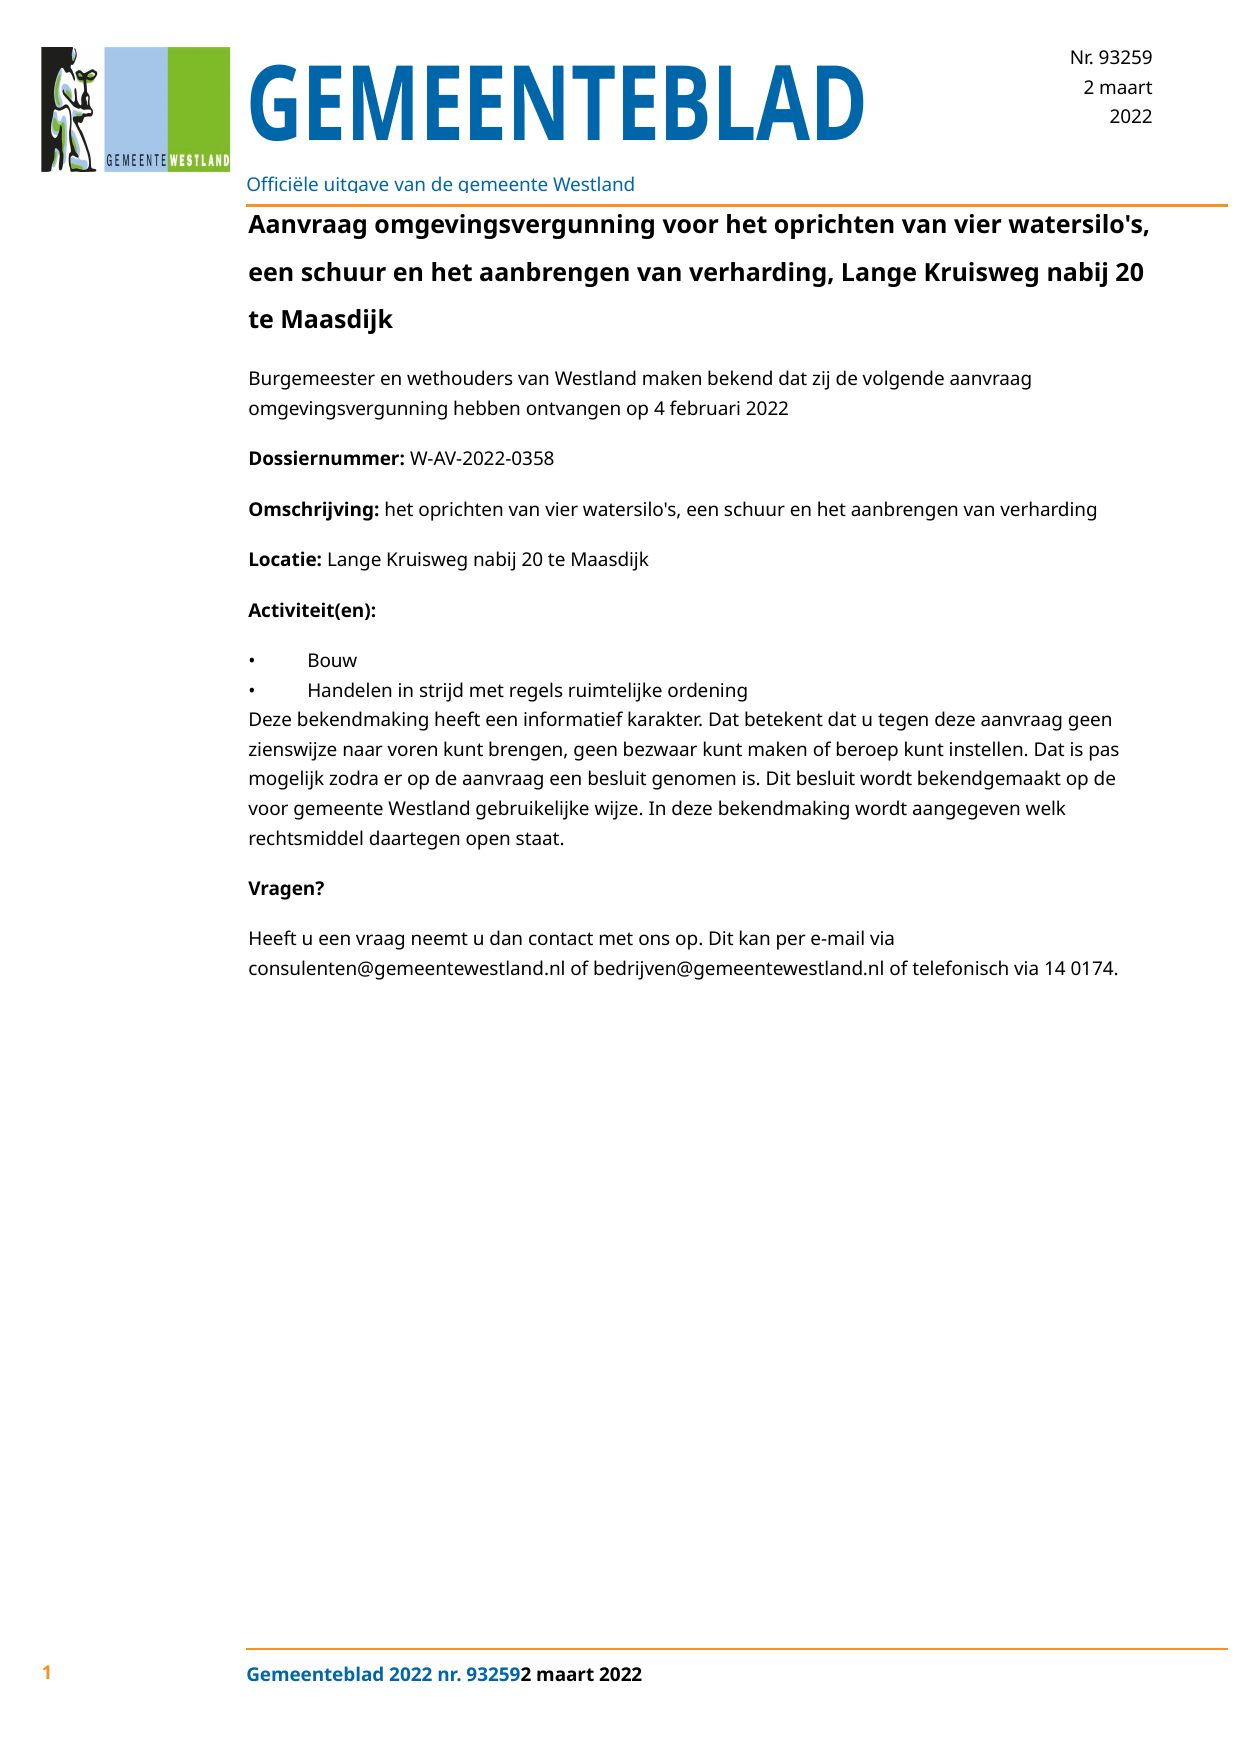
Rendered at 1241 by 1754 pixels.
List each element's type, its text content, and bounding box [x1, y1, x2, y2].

text Omschrijving: het oprichten van vier watersilo's, een schuur en het aanbrengen van verharding [248, 496, 1152, 522]
list Handelen in strijd met regels ruimtelijke ordening [248, 677, 1152, 702]
text Deze bekendmaking heeft een informatief karakter. Dat betekent dat u tegen deze aanvraag geen zienswijze naar voren kunt brengen, geen bezwaar kunt maken of beroep kunt instellen. Dat is pas mogelijk zodra er op de aanvraag een besluit genomen is. Dit besluit wordt bekendgemaakt op de voor gemeente Westland gebruikelijke wijze. In deze bekendmaking wordt aangegeven welk rechtsmiddel daartegen open staat. [248, 706, 1152, 850]
text Activiteit(en): [248, 597, 1152, 622]
text Vragen? [248, 875, 1152, 901]
text Dossiernummer: W-AV-2022-0358 [248, 446, 1152, 471]
picture [41, 47, 231, 172]
list Bouw [248, 647, 1152, 673]
text Locatie: Lange Kruisweg nabij 20 te Maasdijk [248, 546, 1152, 572]
text Aanvraag omgevingsvergunning voor het oprichten van vier watersilo's, een schuur en het aanbrengen van verharding, Lange Kruisweg nabij 20 te Maasdijk [248, 207, 1152, 336]
text Heeft u een vraag neemt u dan contact met ons op. Dit kan per e-mail via consulenten@gemeentewestland.nl of bedrijven@gemeentewestland.nl of telefonisch via 14 0174. [248, 926, 1152, 981]
text Burgemeester en wethouders van Westland maken bekend dat zij de volgende aanvraag omgevingsvergunning hebben ontvangen op 4 februari 2022 [248, 366, 1152, 421]
